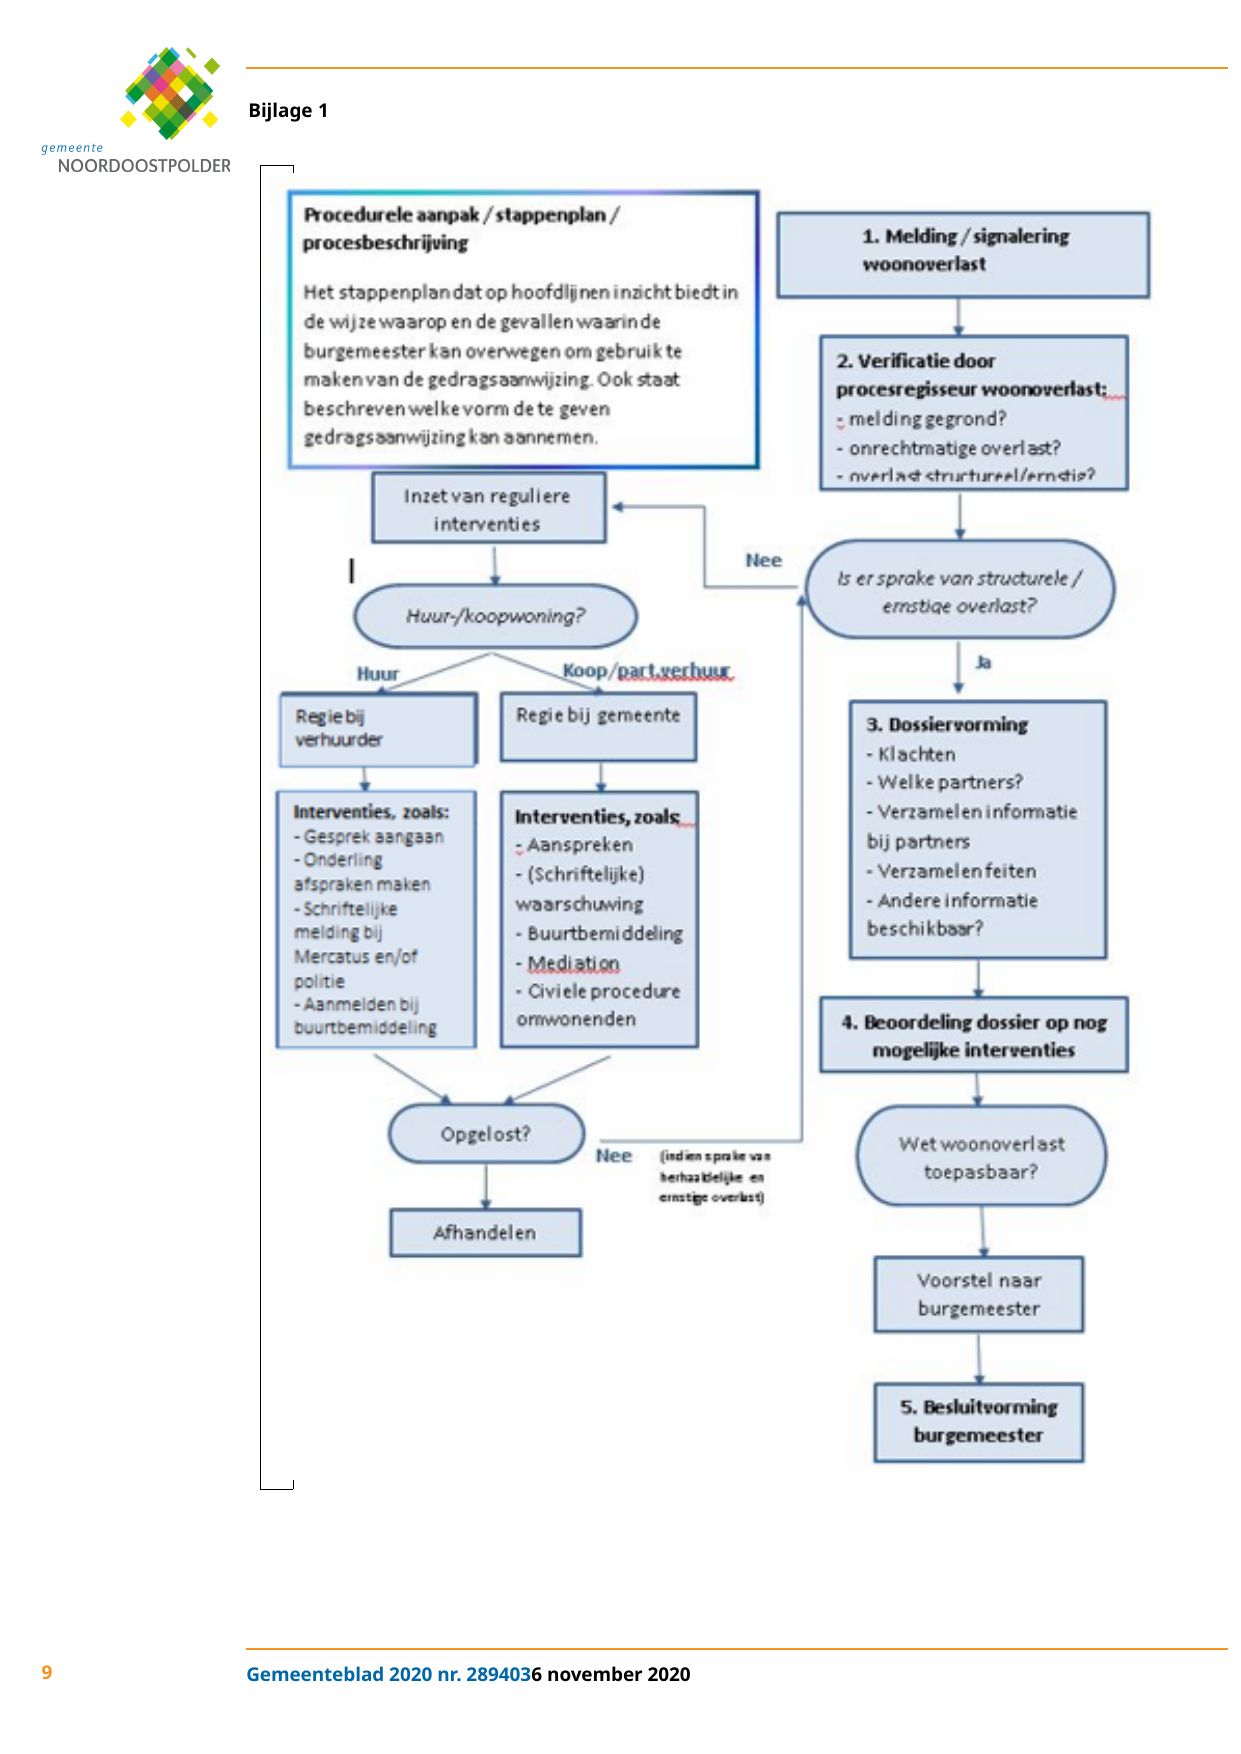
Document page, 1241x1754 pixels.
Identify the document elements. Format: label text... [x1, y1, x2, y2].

text Bijlage 1 [248, 95, 1152, 123]
picture [41, 47, 231, 172]
picture [268, 173, 1161, 1480]
